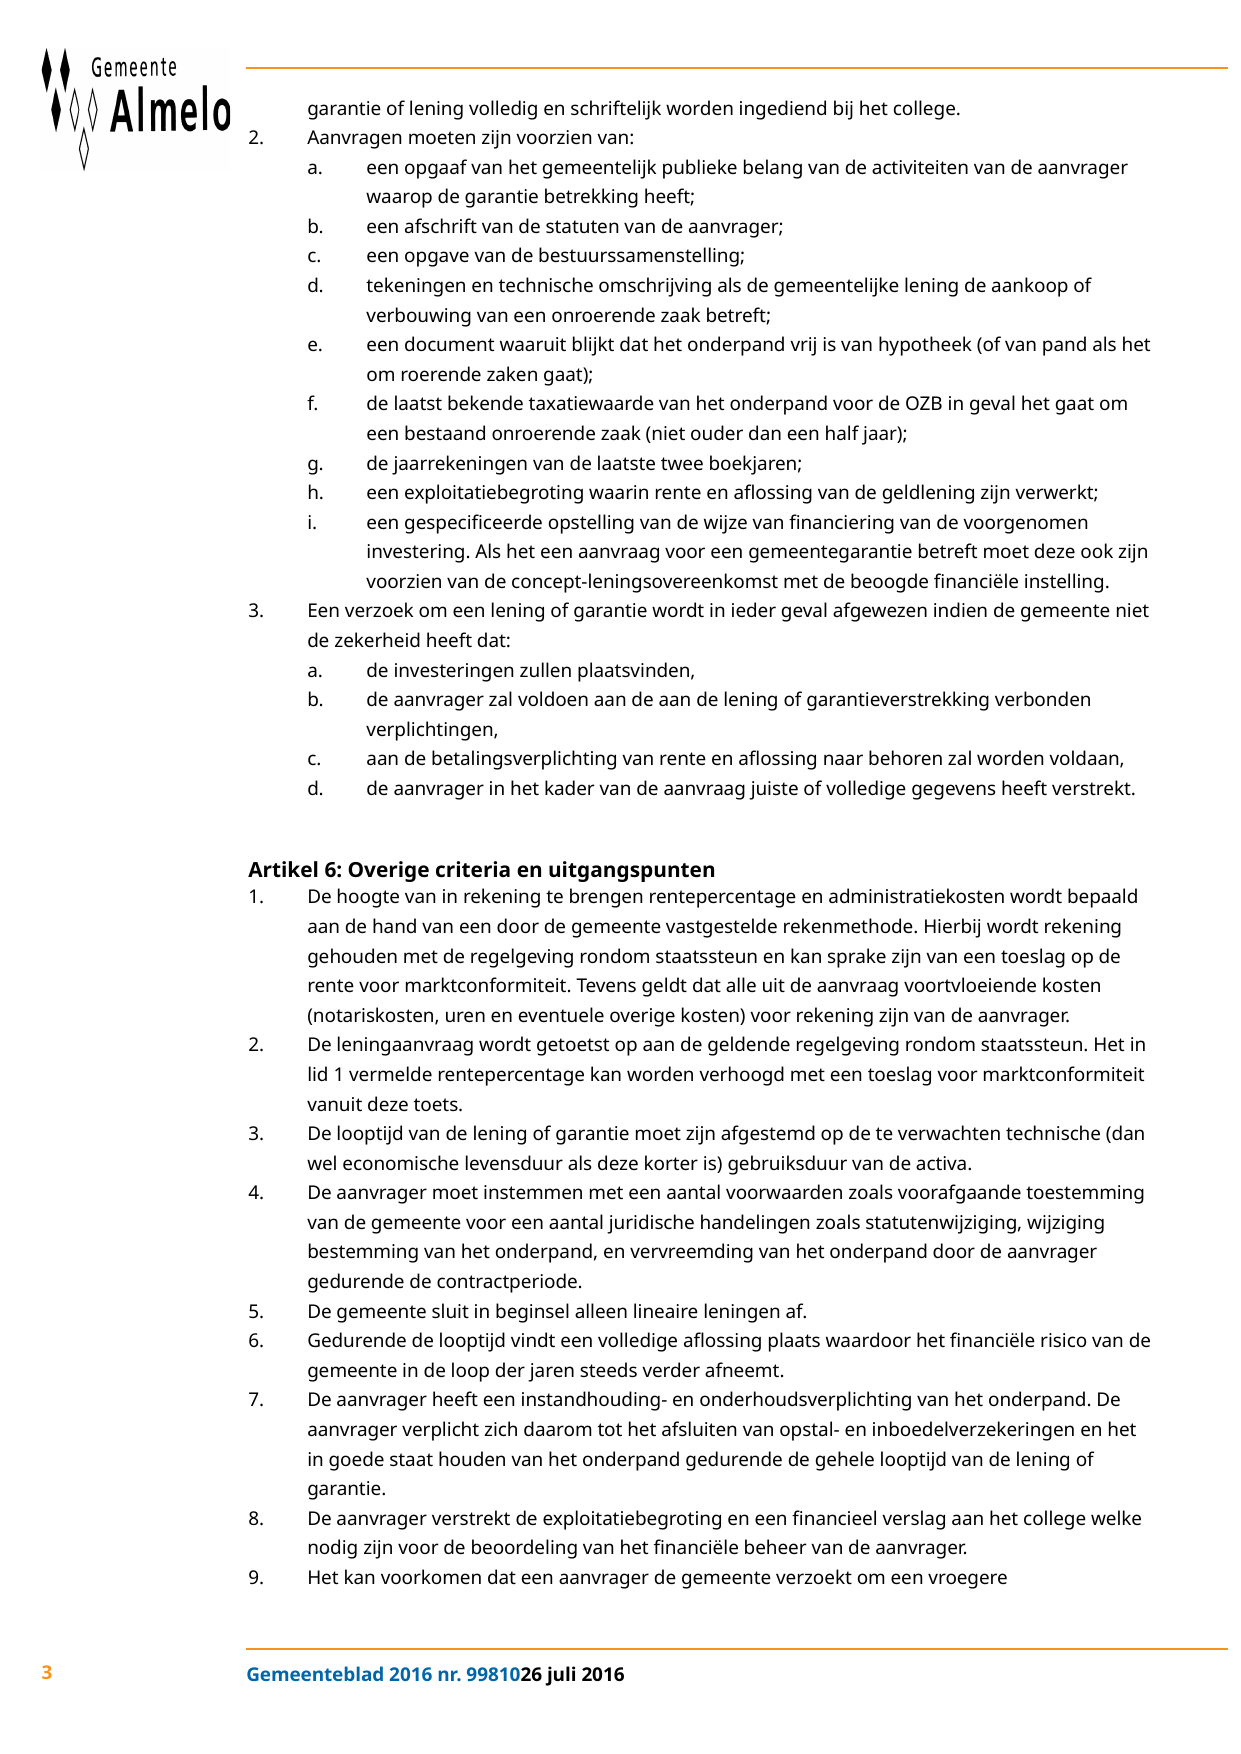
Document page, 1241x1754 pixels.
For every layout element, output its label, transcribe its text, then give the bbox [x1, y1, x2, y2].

list een exploitatiebegroting waarin rente en aflossing van de geldlening zijn verwerkt; [307, 479, 1152, 505]
list Gedurende de looptijd vindt een volledige aflossing plaats waardoor het financiële risico van de gemeente in de loop der jaren steeds verder afneemt. [248, 1327, 1152, 1383]
list een gespecificeerde opstelling van de wijze van financiering van de voorgenomen investering. Als het een aanvraag voor een gemeentegarantie betreft moet deze ook zijn voorzien van de concept-leningsovereenkomst met de beoogde financiële instelling. [307, 509, 1152, 594]
list de jaarrekeningen van de laatste twee boekjaren; [307, 450, 1152, 476]
list de investeringen zullen plaatsvinden, [307, 657, 1152, 683]
list een opgaaf van het gemeentelijk publieke belang van de activiteiten van de aanvrager waarop de garantie betrekking heeft; [307, 154, 1152, 209]
list De aanvrager heeft een instandhouding- en onderhoudsverplichting van het onderpand. De aanvrager verplicht zich daarom tot het afsluiten van opstal- en inboedelverzekeringen en het in goede staat houden van het onderpand gedurende de gehele looptijd van de lening of garantie. [248, 1387, 1152, 1501]
list De aanvrager verstrekt de exploitatiebegroting en een financieel verslag aan het college welke nodig zijn voor de beoordeling van het financiële beheer van de aanvrager. [248, 1505, 1152, 1560]
list De aanvrager moet instemmen met een aantal voorwaarden zoals voorafgaande toestemming van de gemeente voor een aantal juridische handelingen zoals statutenwijziging, wijziging bestemming van het onderpand, en vervreemding van het onderpand door de aanvrager gedurende de contractperiode. [248, 1179, 1152, 1294]
list een opgave van de bestuurssamenstelling; [307, 243, 1152, 268]
list een afschrift van de statuten van de aanvrager; [307, 213, 1152, 239]
list de aanvrager zal voldoen aan de aan de lening of garantieverstrekking verbonden verplichtingen, [307, 686, 1152, 742]
list De gemeente sluit in beginsel alleen lineaire leningen af. [248, 1298, 1152, 1323]
list garantie of lening volledig en schriftelijk worden ingediend bij het college. [248, 95, 1152, 121]
text Artikel 6: Overige criteria en uitgangspunten [248, 855, 1152, 884]
list De leningaanvraag wordt getoetst op aan de geldende regelgeving rondom staatssteun. Het in lid 1 vermelde rentepercentage kan worden verhoogd met een toeslag voor marktconformiteit vanuit deze toets. [248, 1032, 1152, 1116]
picture [41, 47, 231, 172]
list De looptijd van de lening of garantie moet zijn afgestemd op de te verwachten technische (dan wel economische levensduur als deze korter is) gebruiksduur van de activa. [248, 1120, 1152, 1176]
list een document waaruit blijkt dat het onderpand vrij is van hypotheek (of van pand als het om roerende zaken gaat); [307, 331, 1152, 387]
list tekeningen en technische omschrijving als de gemeentelijke lening de aankoop of verbouwing van een onroerende zaak betreft; [307, 272, 1152, 328]
list Een verzoek om een lening of garantie wordt in ieder geval afgewezen indien de gemeente niet de zekerheid heeft dat: [248, 598, 1152, 653]
list Aanvragen moeten zijn voorzien van: [248, 124, 1152, 150]
list Het kan voorkomen dat een aanvrager de gemeente verzoekt om een vroegere [248, 1564, 1152, 1590]
list de aanvrager in het kader van de aanvraag juiste of volledige gegevens heeft verstrekt. [307, 775, 1152, 801]
list De hoogte van in rekening te brengen rentepercentage en administratiekosten wordt bepaald aan de hand van een door de gemeente vastgestelde rekenmethode. Hierbij wordt rekening gehouden met de regelgeving rondom staatssteun en kan sprake zijn van een toeslag op de rente voor marktconformiteit. Tevens geldt dat alle uit de aanvraag voortvloeiende kosten (notariskosten, uren en eventuele overige kosten) voor rekening zijn van de aanvrager. [248, 884, 1152, 1028]
list de laatst bekende taxatiewaarde van het onderpand voor de OZB in geval het gaat om een bestaand onroerende zaak (niet ouder dan een half jaar); [307, 391, 1152, 446]
list aan de betalingsverplichting van rente en aflossing naar behoren zal worden voldaan, [307, 746, 1152, 771]
